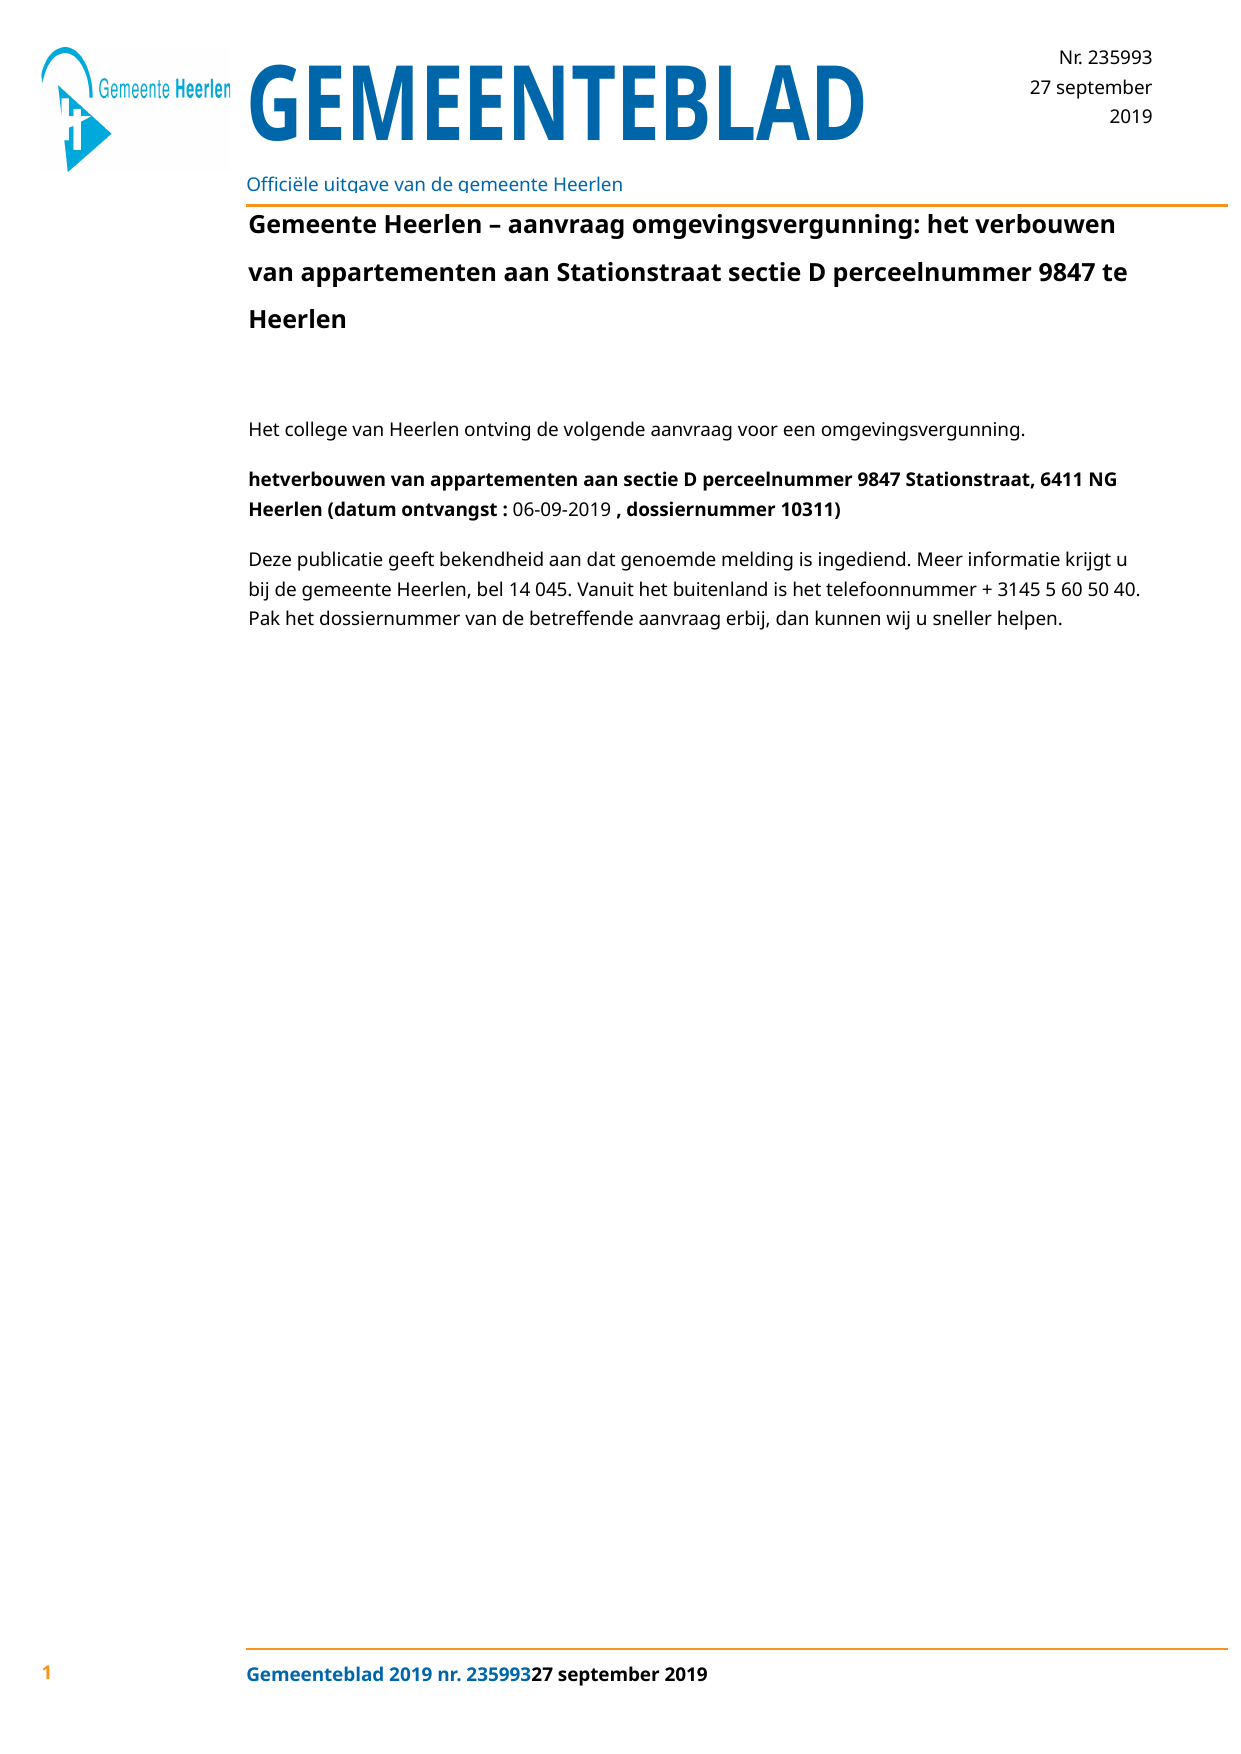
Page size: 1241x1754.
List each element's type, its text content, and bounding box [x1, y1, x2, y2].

text Gemeente Heerlen – aanvraag omgevingsvergunning: het verbouwen van appartementen aan Stationstraat sectie D perceelnummer 9847 te Heerlen [248, 207, 1152, 336]
text Deze publicatie geeft bekendheid aan dat genoemde melding is ingediend. Meer informatie krijgt u bij de gemeente Heerlen, bel 14 045. Vanuit het buitenland is het telefoonnummer + 3145 5 60 50 40. Pak het dossiernummer van de betreffende aanvraag erbij, dan kunnen wij u sneller helpen. [248, 546, 1152, 631]
text hetverbouwen van appartementen aan sectie D perceelnummer 9847 Stationstraat, 6411 NG Heerlen (datum ontvangst : 06-09-2019 , dossiernummer 10311) [248, 466, 1152, 522]
picture [41, 47, 59, 70]
picture [41, 47, 231, 172]
text Het college van Heerlen ontving de volgende aanvraag voor een omgevingsvergunning. [248, 416, 1152, 442]
